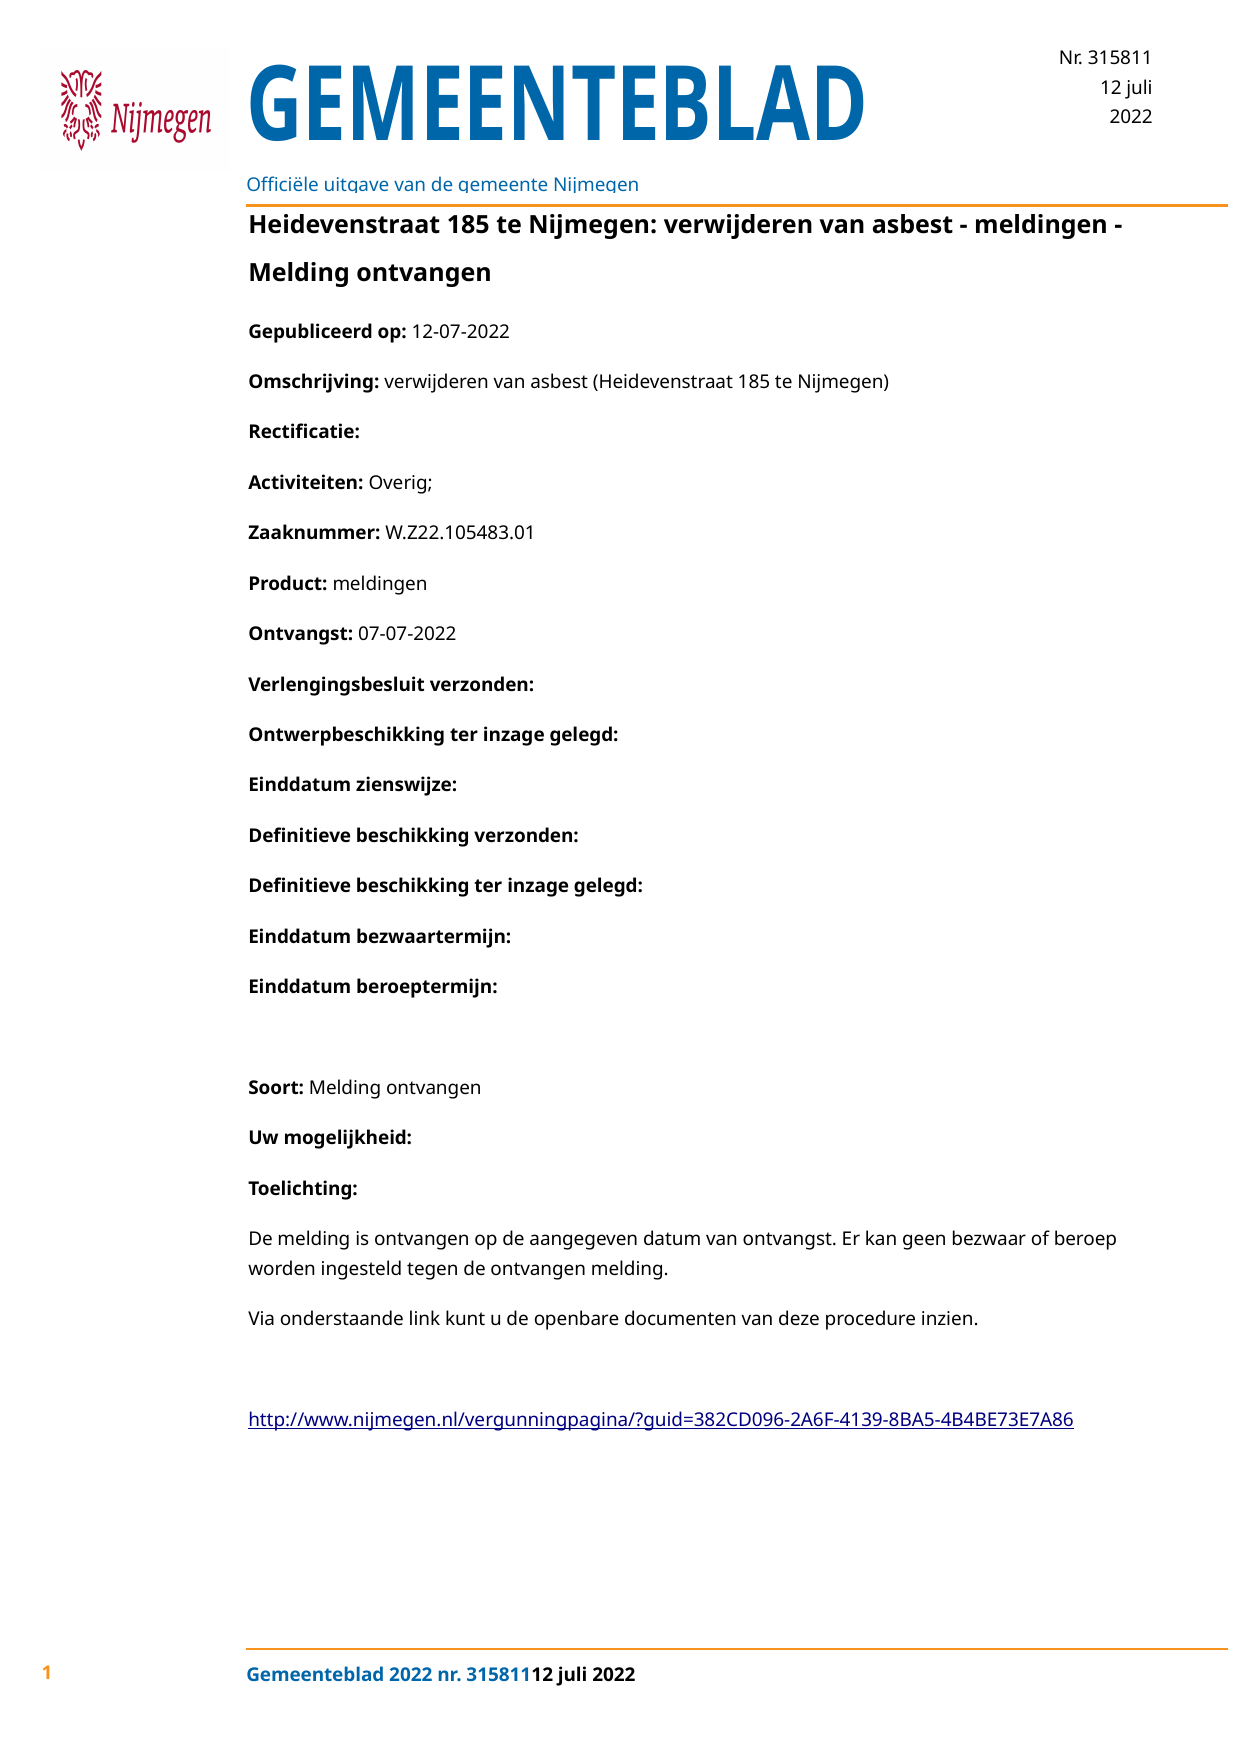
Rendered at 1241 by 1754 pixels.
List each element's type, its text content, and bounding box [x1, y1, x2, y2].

text Rectificatie: [248, 419, 1152, 444]
text Definitieve beschikking verzonden: [248, 822, 1152, 848]
text Ontwerpbeschikking ter inzage gelegd: [248, 721, 1152, 747]
text Ontvangst: 07-07-2022 [248, 620, 1152, 646]
text http://www.nijmegen.nl/vergunningpagina/?guid=382CD096-2A6F-4139-8BA5-4B4BE73E7A86 [248, 1406, 1152, 1432]
text Einddatum beroeptermijn: [248, 973, 1152, 999]
text Einddatum zienswijze: [248, 772, 1152, 797]
text Uw mogelijkheid: [248, 1124, 1152, 1150]
text Verlengingsbesluit verzonden: [248, 671, 1152, 697]
picture [41, 47, 231, 172]
text Product: meldingen [248, 570, 1152, 596]
text De melding is ontvangen op de aangegeven datum van ontvangst. Er kan geen bezwaar of beroep worden ingesteld tegen de ontvangen melding. [248, 1225, 1152, 1281]
text Gepubliceerd op: 12-07-2022 [248, 318, 1152, 344]
text Heidevenstraat 185 te Nijmegen: verwijderen van asbest - meldingen - Melding ontvangen [248, 207, 1152, 288]
text Definitieve beschikking ter inzage gelegd: [248, 872, 1152, 898]
text Einddatum bezwaartermijn: [248, 923, 1152, 949]
text Toelichting: [248, 1175, 1152, 1201]
text Soort: Melding ontvangen [248, 1074, 1152, 1100]
text Activiteiten: Overig; [248, 469, 1152, 495]
text Zaaknummer: W.Z22.105483.01 [248, 519, 1152, 545]
text Omschrijving: verwijderen van asbest (Heidevenstraat 185 te Nijmegen) [248, 368, 1152, 394]
text Via onderstaande link kunt u de openbare documenten van deze procedure inzien. [248, 1305, 1152, 1331]
